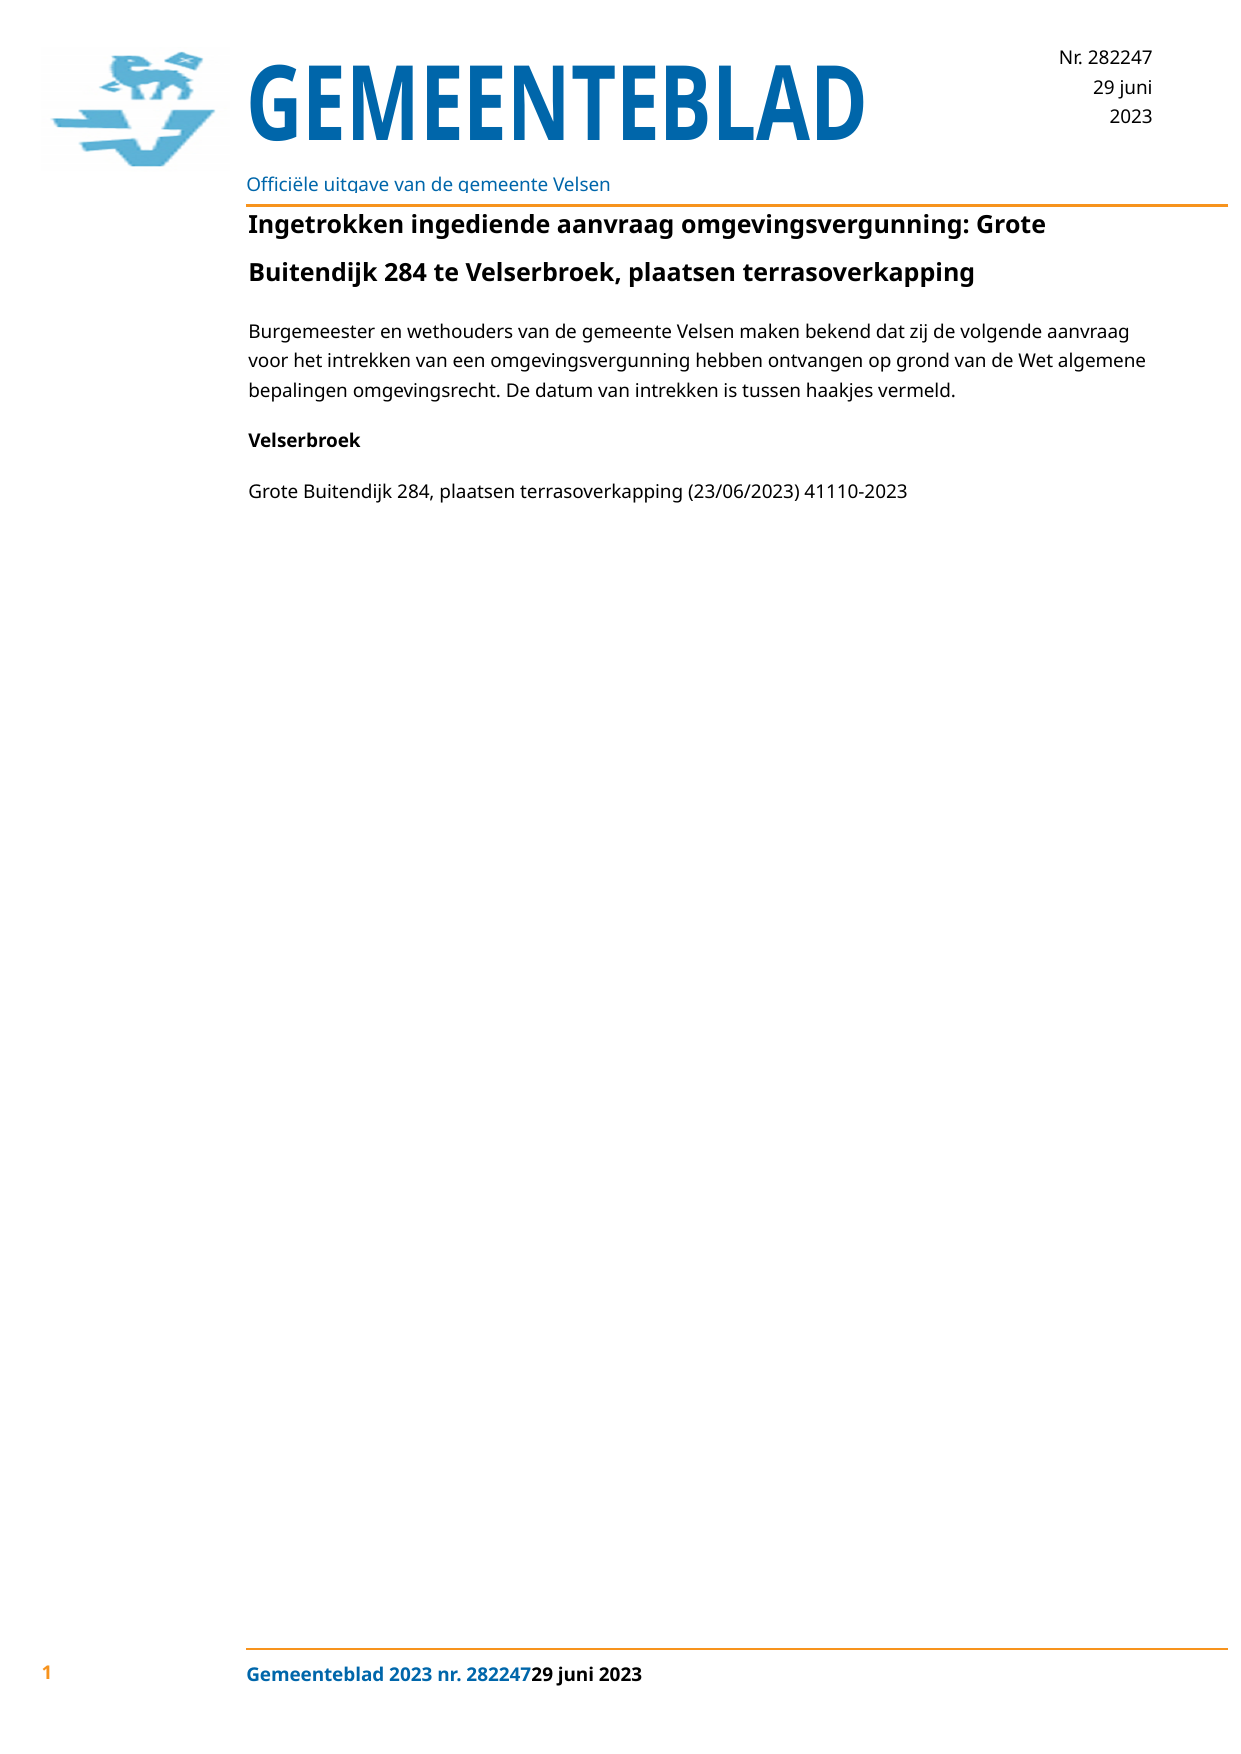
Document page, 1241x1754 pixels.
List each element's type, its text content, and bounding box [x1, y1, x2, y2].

text Grote Buitendijk 284, plaatsen terrasoverkapping (23/06/2023) 41110-2023 [248, 478, 1152, 504]
text Ingetrokken ingediende aanvraag omgevingsvergunning: Grote Buitendijk 284 te Velserbroek, plaatsen terrasoverkapping [248, 207, 1152, 288]
picture [41, 47, 231, 172]
text Burgemeester en wethouders van de gemeente Velsen maken bekend dat zij de volgende aanvraag voor het intrekken van een omgevingsvergunning hebben ontvangen op grond van de Wet algemene bepalingen omgevingsrecht. De datum van intrekken is tussen haakjes vermeld. [248, 318, 1152, 403]
text Velserbroek [248, 427, 1152, 453]
